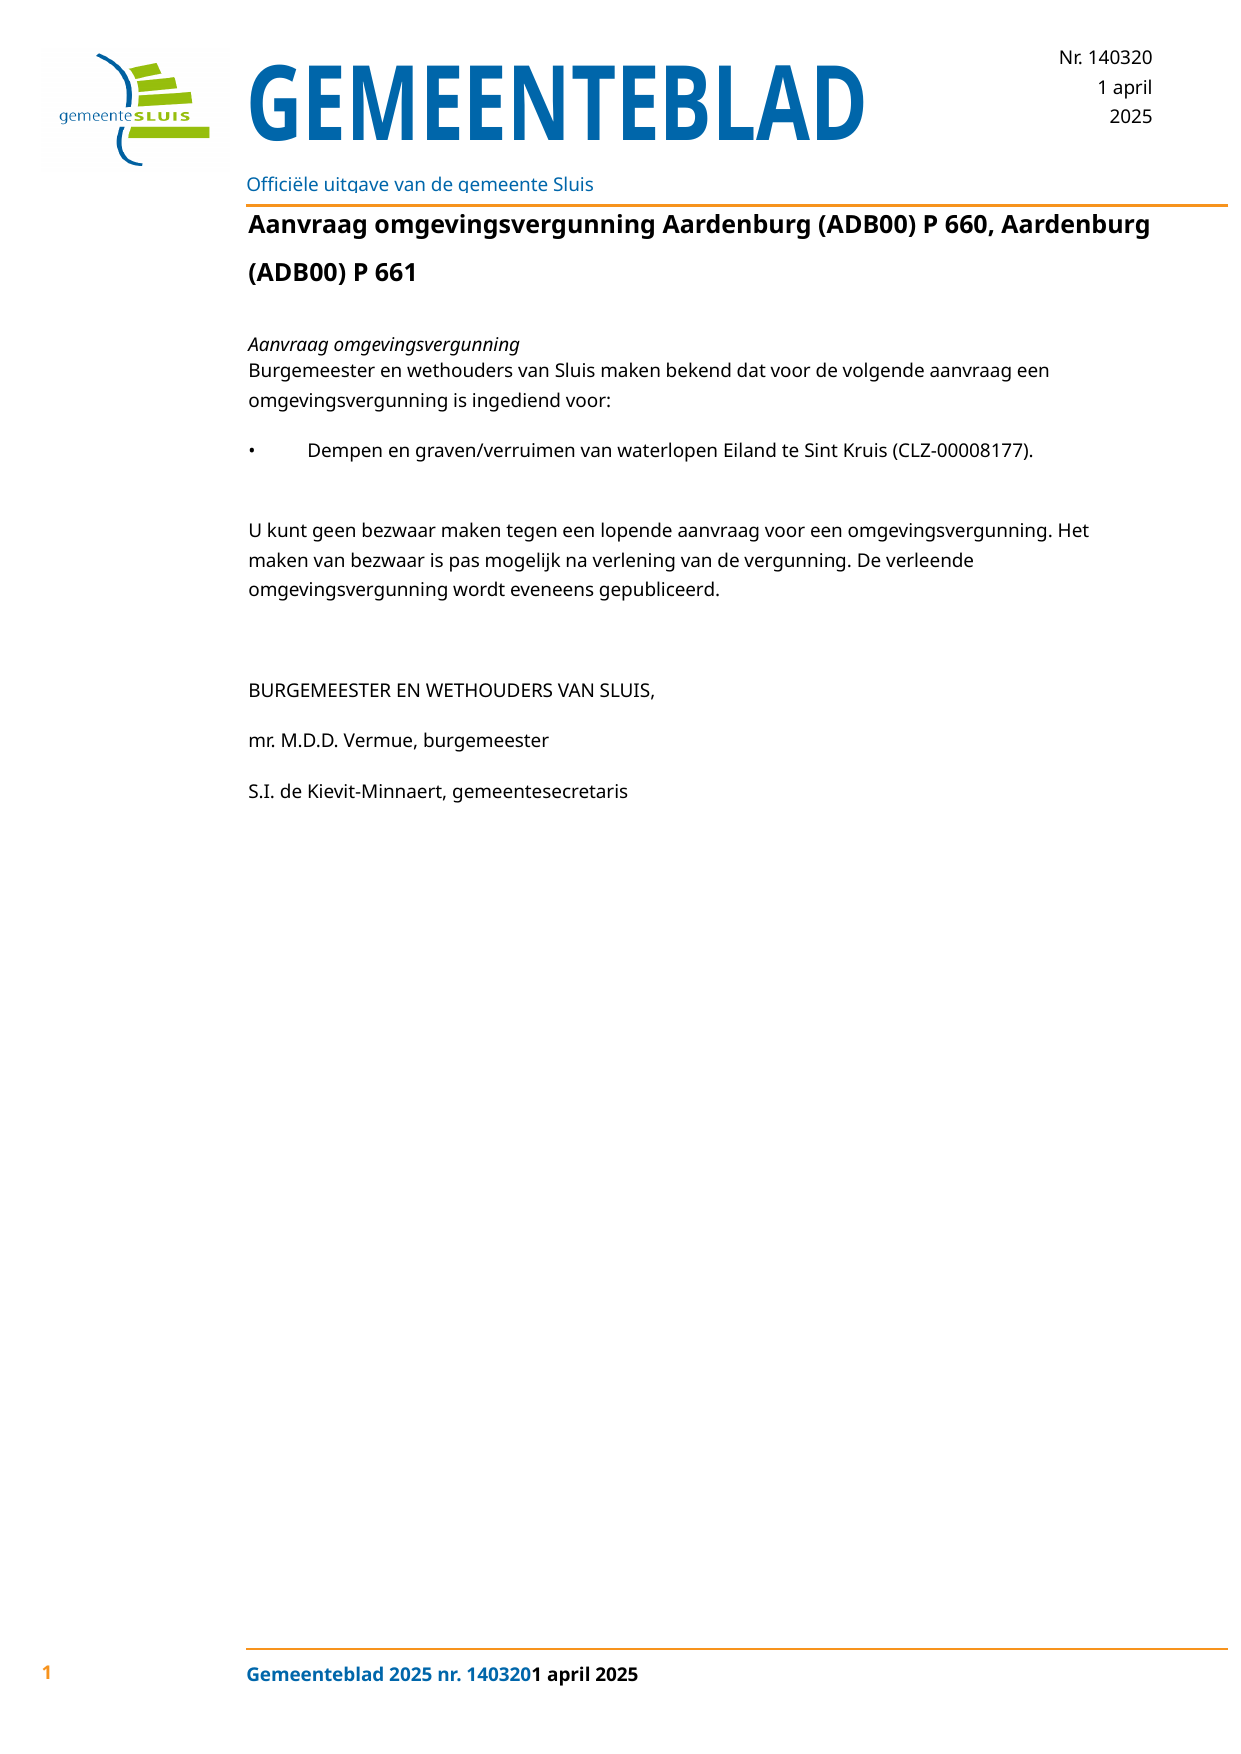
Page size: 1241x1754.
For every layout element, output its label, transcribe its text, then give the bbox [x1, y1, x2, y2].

text Burgemeester en wethouders van Sluis maken bekend dat voor de volgende aanvraag een omgevingsvergunning is ingediend voor: [248, 357, 1152, 412]
text Aanvraag omgevingsvergunning Aardenburg (ADB00) P 660, Aardenburg (ADB00) P 661 [248, 207, 1152, 288]
text S.I. de Kievit-Minnaert, gemeentesecretaris [248, 778, 1152, 804]
text BURGEMEESTER EN WETHOUDERS VAN SLUIS, [248, 677, 1152, 703]
text Aanvraag omgevingsvergunning [248, 331, 1152, 357]
text U kunt geen bezwaar maken tegen een lopende aanvraag voor een omgevingsvergunning. Het maken van bezwaar is pas mogelijk na verlening van de vergunning. De verleende omgevingsvergunning wordt eveneens gepubliceerd. [248, 517, 1152, 602]
text mr. M.D.D. Vermue, burgemeester [248, 728, 1152, 753]
picture [41, 47, 231, 172]
list Dempen en graven/verruimen van waterlopen Eiland te Sint Kruis (CLZ-00008177). [248, 437, 1152, 463]
